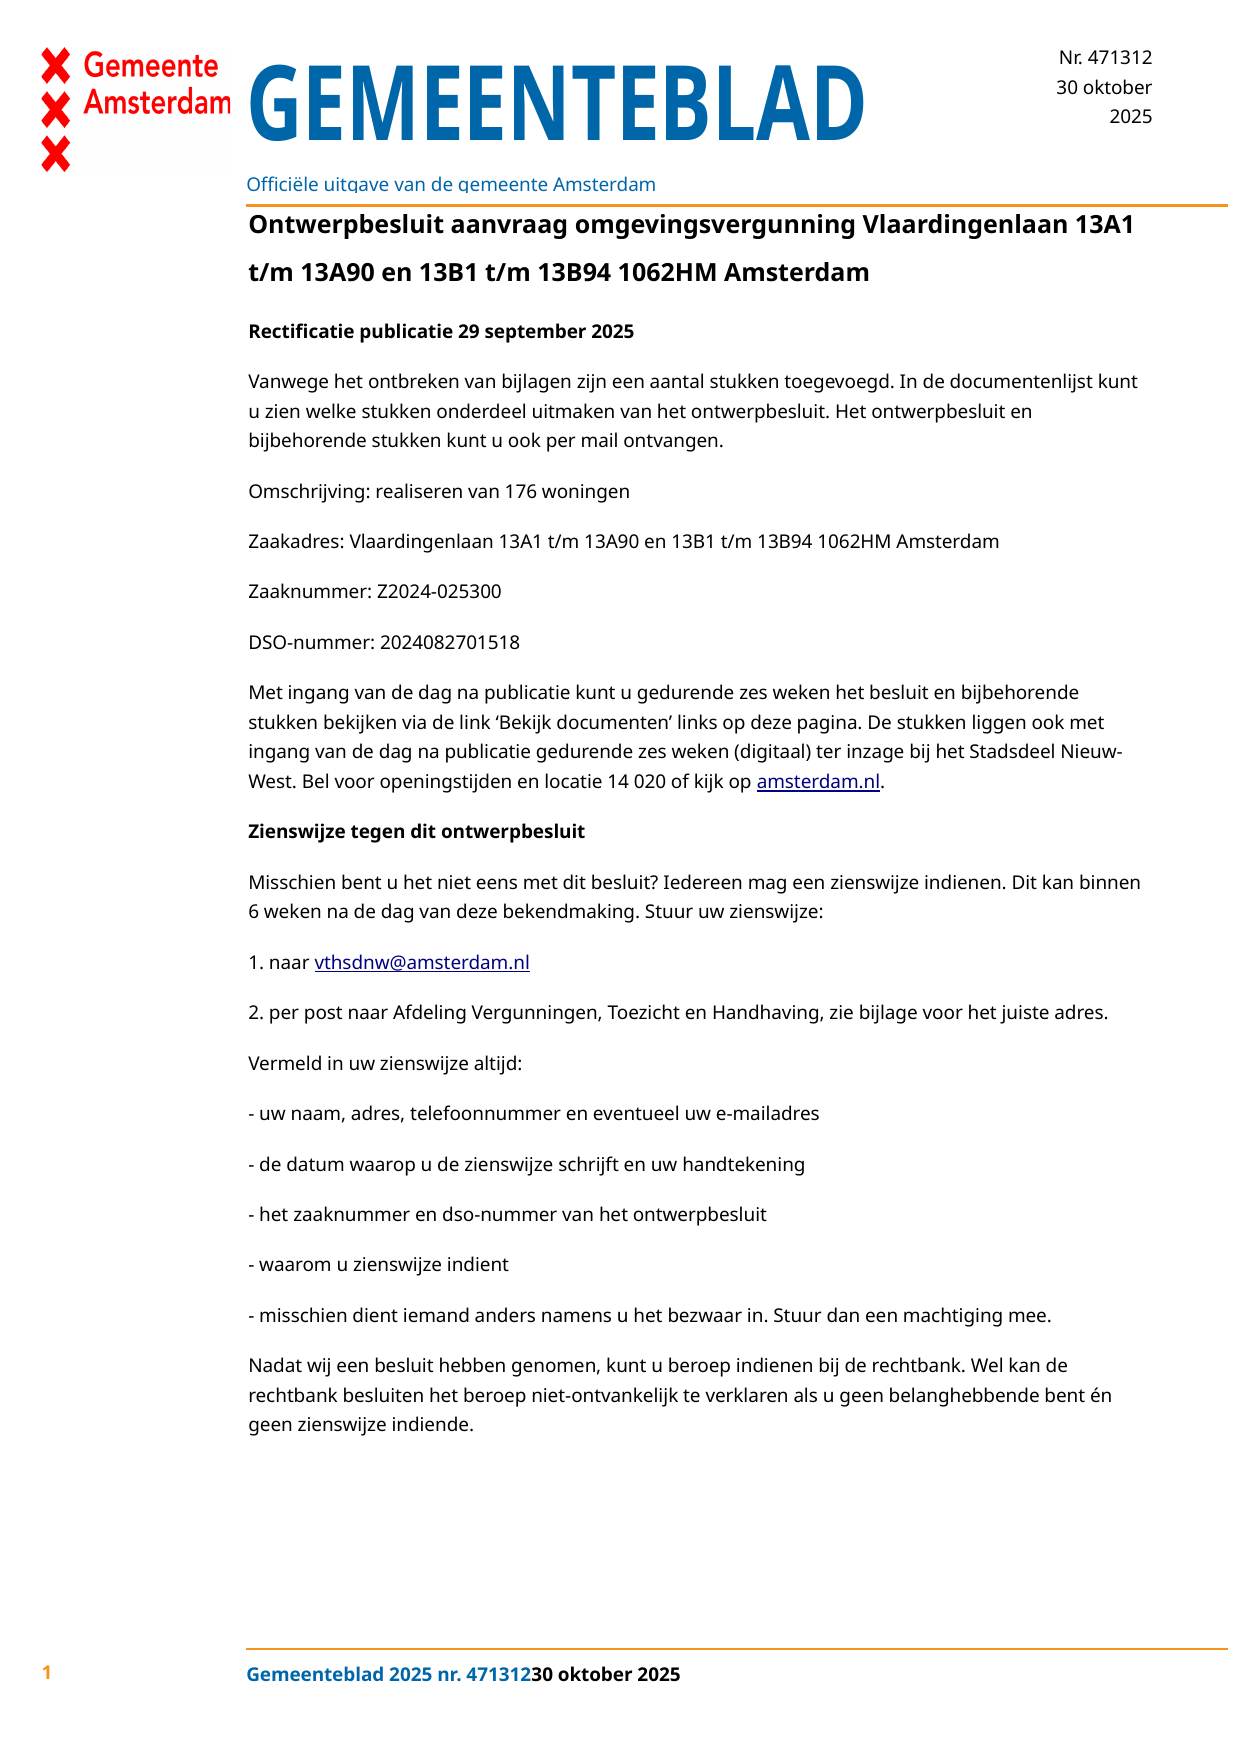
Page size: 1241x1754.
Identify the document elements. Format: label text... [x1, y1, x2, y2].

text Ontwerpbesluit aanvraag omgevingsvergunning Vlaardingenlaan 13A1 t/m 13A90 en 13B1 t/m 13B94 1062HM Amsterdam [248, 207, 1152, 288]
text Omschrijving: realiseren van 176 woningen [248, 478, 1152, 504]
text Vanwege het ontbreken van bijlagen zijn een aantal stukken toegevoegd. In de documentenlijst kunt u zien welke stukken onderdeel uitmaken van het ontwerpbesluit. Het ontwerpbesluit en bijbehorende stukken kunt u ook per mail ontvangen. [248, 368, 1152, 453]
text Met ingang van de dag na publicatie kunt u gedurende zes weken het besluit en bijbehorende stukken bekijken via de link ‘Bekijk documenten’ links op deze pagina. De stukken liggen ook met ingang van de dag na publicatie gedurende zes weken (digitaal) ter inzage bij het Stadsdeel Nieuw-West. Bel voor openingstijden en locatie 14 020 of kijk op amsterdam.nl. [248, 679, 1152, 794]
text 2. per post naar Afdeling Vergunningen, Toezicht en Handhaving, zie bijlage voor het juiste adres. [248, 999, 1152, 1025]
text Zaakadres: Vlaardingenlaan 13A1 t/m 13A90 en 13B1 t/m 13B94 1062HM Amsterdam [248, 528, 1152, 554]
text - uw naam, adres, telefoonnummer en eventueel uw e-mailadres [248, 1100, 1152, 1126]
text Zienswijze tegen dit ontwerpbesluit [248, 819, 1152, 844]
text Vermeld in uw zienswijze altijd: [248, 1050, 1152, 1076]
text Rectificatie publicatie 29 september 2025 [248, 318, 1152, 344]
text - waarom u zienswijze indient [248, 1252, 1152, 1277]
text - misschien dient iemand anders namens u het bezwaar in. Stuur dan een machtiging mee. [248, 1302, 1152, 1328]
text DSO-nummer: 2024082701518 [248, 629, 1152, 655]
text Misschien bent u het niet eens met dit besluit? Iedereen mag een zienswijze indienen. Dit kan binnen 6 weken na de dag van deze bekendmaking. Stuur uw zienswijze: [248, 869, 1152, 924]
text Zaaknummer: Z2024-025300 [248, 579, 1152, 604]
text - het zaaknummer en dso-nummer van het ontwerpbesluit [248, 1201, 1152, 1227]
picture [41, 47, 231, 172]
text - de datum waarop u de zienswijze schrijft en uw handtekening [248, 1151, 1152, 1177]
text Nadat wij een besluit hebben genomen, kunt u beroep indienen bij de rechtbank. Wel kan de rechtbank besluiten het beroep niet-ontvankelijk te verklaren als u geen belanghebbende bent én geen zienswijze indiende. [248, 1352, 1152, 1437]
text 1. naar vthsdnw@amsterdam.nl [248, 949, 1152, 975]
